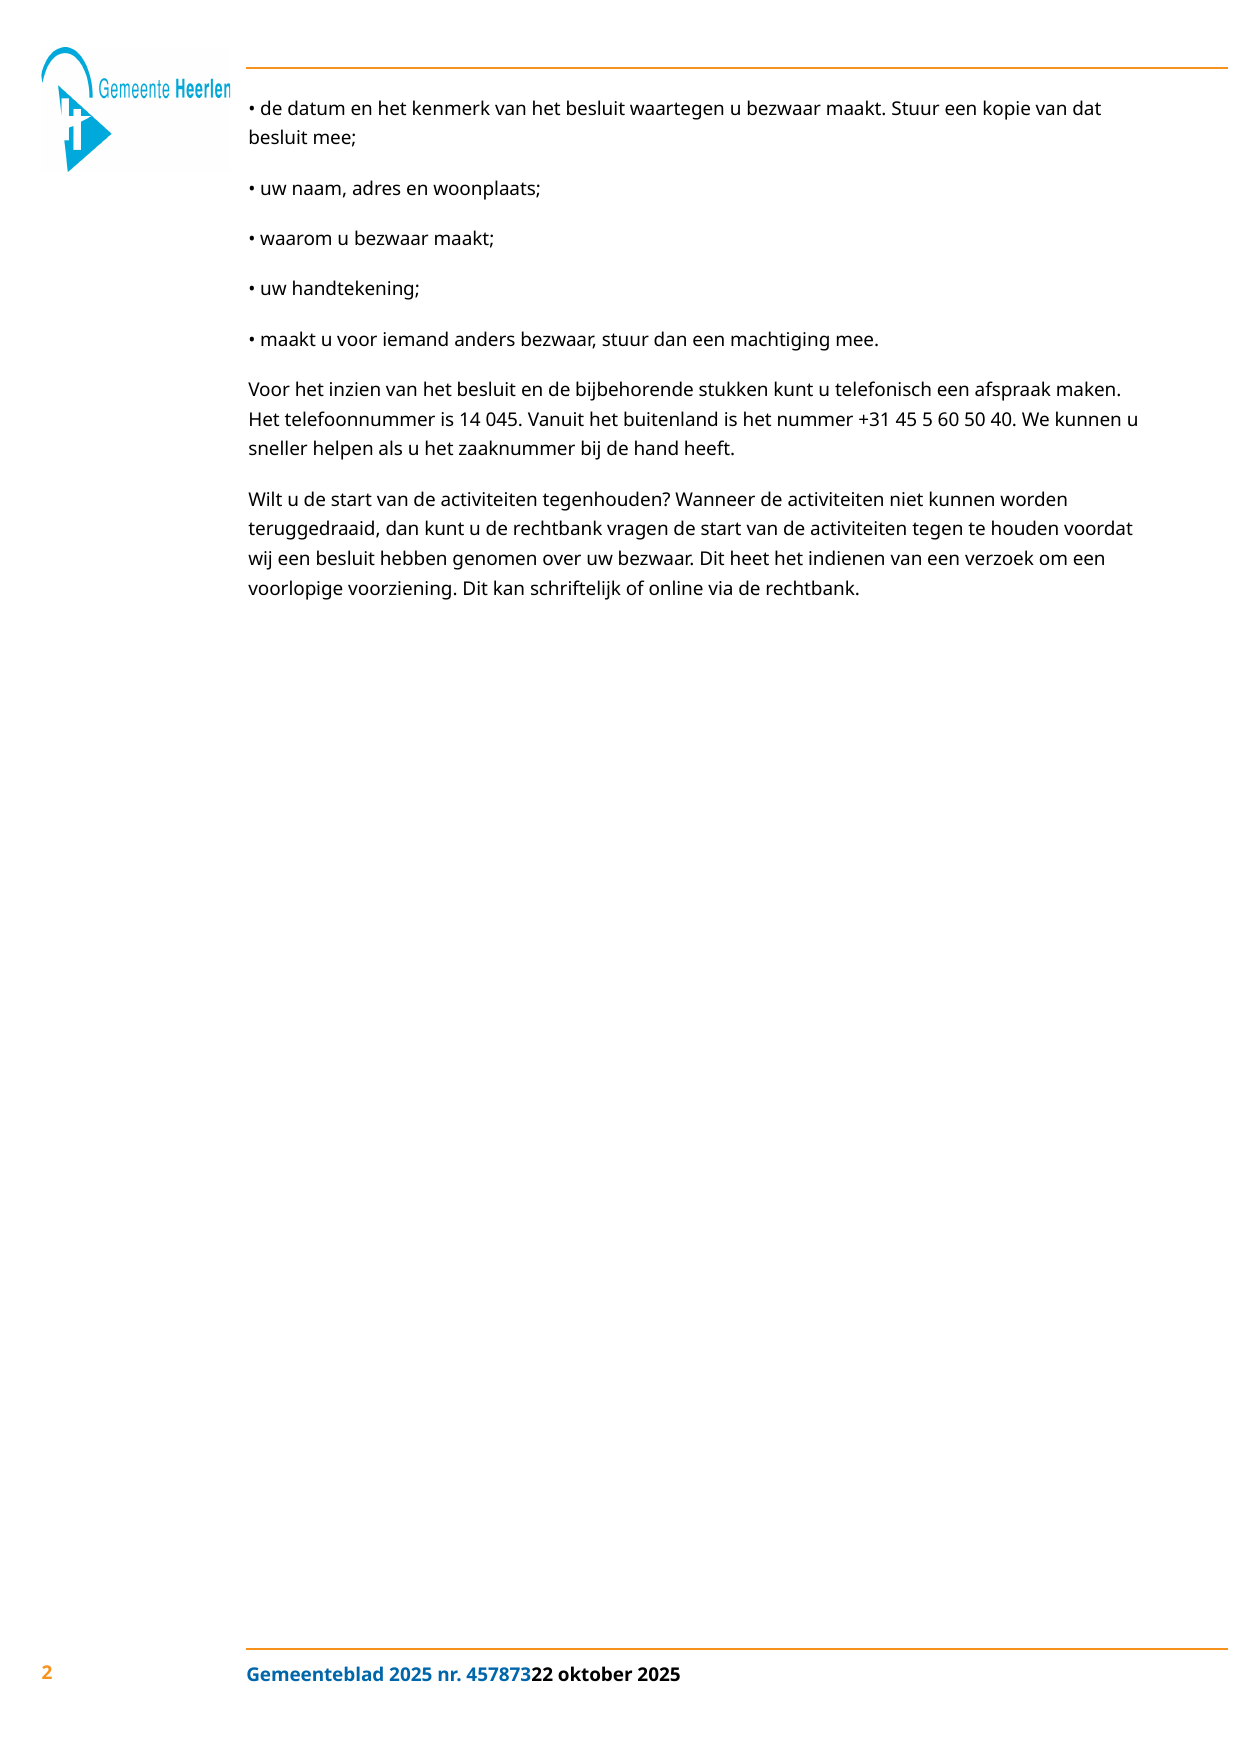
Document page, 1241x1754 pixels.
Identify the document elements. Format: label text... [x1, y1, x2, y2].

text Wilt u de start van de activiteiten tegenhouden? Wanneer de activiteiten niet kunnen worden teruggedraaid, dan kunt u de rechtbank vragen de start van de activiteiten tegen te houden voordat wij een besluit hebben genomen over uw bezwaar. Dit heet het indienen van een verzoek om een voorlopige voorziening. Dit kan schriftelijk of online via de rechtbank. [248, 486, 1152, 601]
picture [41, 47, 231, 172]
text • uw naam, adres en woonplaats; [248, 175, 1152, 201]
text • waarom u bezwaar maakt; [248, 225, 1152, 251]
text • uw handtekening; [248, 276, 1152, 301]
text • de datum en het kenmerk van het besluit waartegen u bezwaar maakt. Stuur een kopie van dat besluit mee; [248, 95, 1152, 150]
text • maakt u voor iemand anders bezwaar, stuur dan een machtiging mee. [248, 326, 1152, 352]
picture [41, 47, 59, 70]
text Voor het inzien van het besluit en de bijbehorende stukken kunt u telefonisch een afspraak maken. Het telefoonnummer is 14 045. Vanuit het buitenland is het nummer +31 45 5 60 50 40. We kunnen u sneller helpen als u het zaaknummer bij de hand heeft. [248, 376, 1152, 461]
